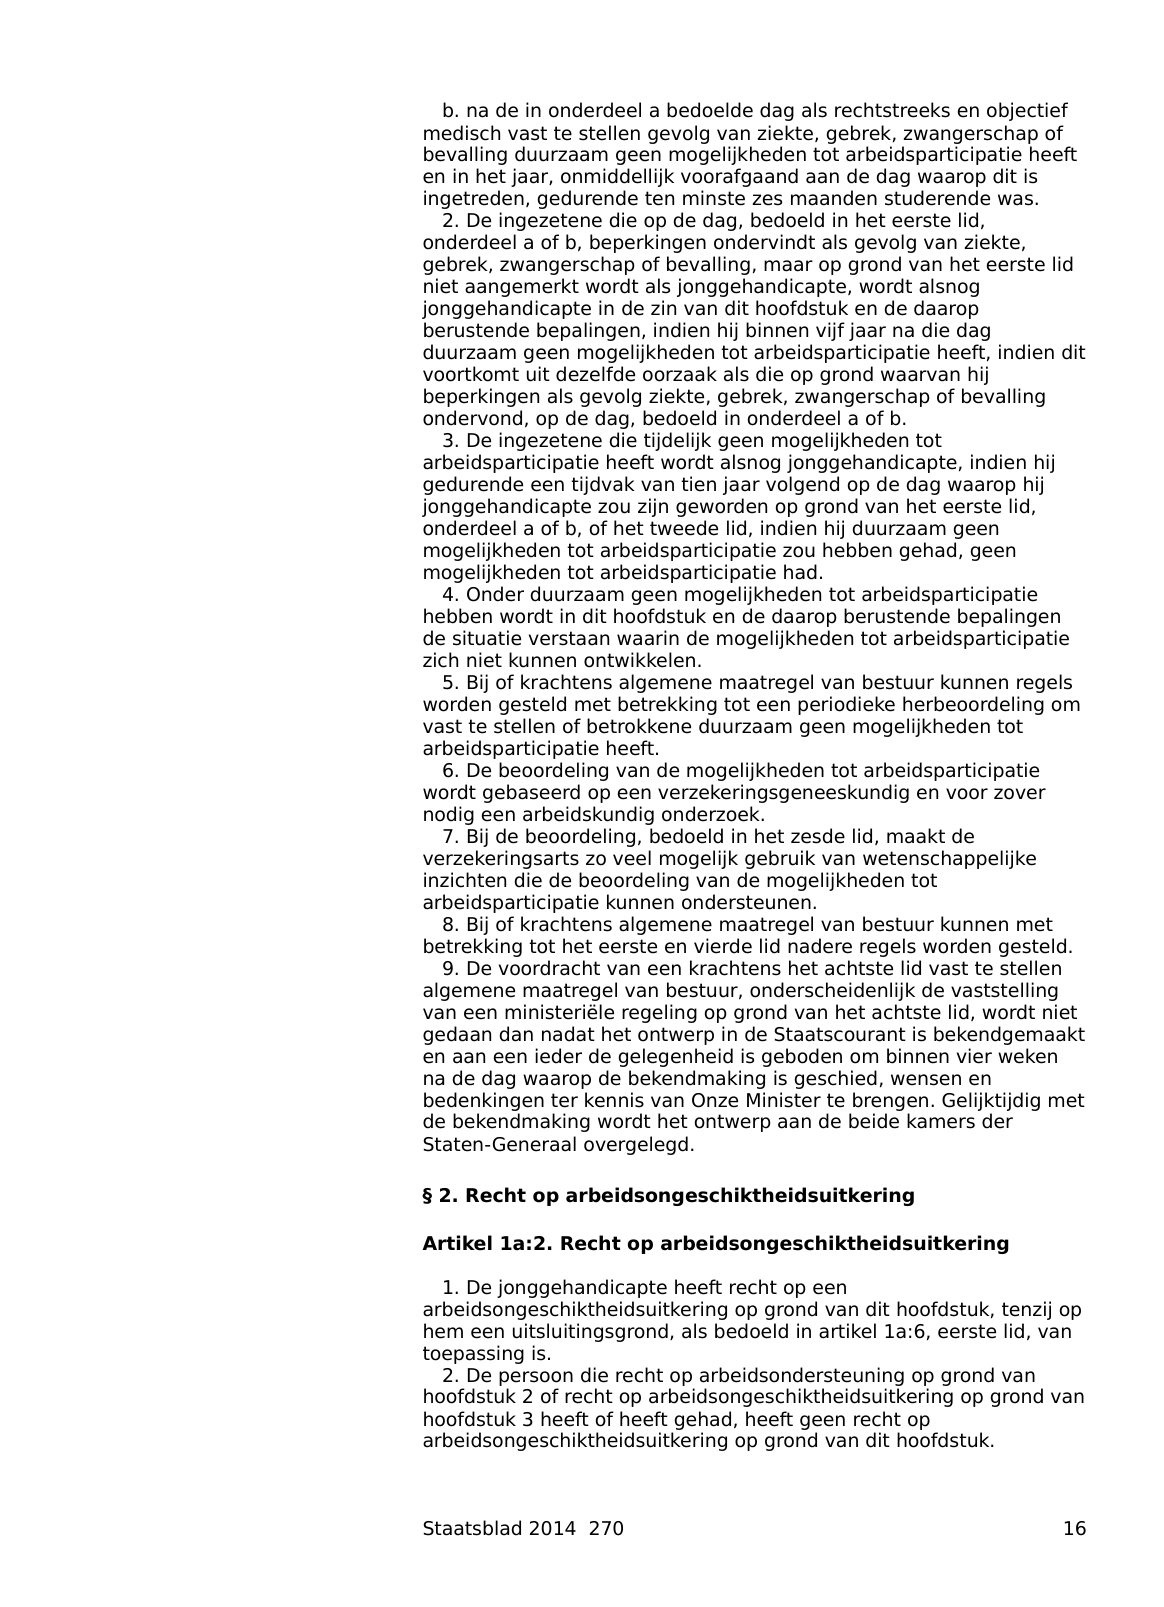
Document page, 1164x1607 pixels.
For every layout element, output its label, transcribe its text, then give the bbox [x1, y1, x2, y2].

text 2. De ingezetene die op de dag, bedoeld in het eerste lid, onderdeel a of b, beperkingen ondervindt als gevolg van ziekte, gebrek, zwangerschap of bevalling, maar op grond van het eerste lid niet aangemerkt wordt als jonggehandicapte, wordt alsnog jonggehandicapte in de zin van dit hoofdstuk en de daarop berustende bepalingen, indien hij binnen vijf jaar na die dag duurzaam geen mogelijkheden tot arbeidsparticipatie heeft, indien dit voortkomt uit dezelfde oorzaak als die op grond waarvan hij beperkingen als gevolg ziekte, gebrek, zwangerschap of bevalling ondervond, op de dag, bedoeld in onderdeel a of b. [422, 210, 1087, 430]
text 8. Bij of krachtens algemene maatregel van bestuur kunnen met betrekking tot het eerste en vierde lid nadere regels worden gesteld. [422, 914, 1087, 958]
subtitle Artikel 1a:2. Recht op arbeidsongeschiktheidsuitkering [422, 1232, 1087, 1254]
text 6. De beoordeling van de mogelijkheden tot arbeidsparticipatie wordt gebaseerd op een verzekeringsgeneeskundig en voor zover nodig een arbeidskundig onderzoek. [422, 760, 1087, 826]
text 4. Onder duurzaam geen mogelijkheden tot arbeidsparticipatie hebben wordt in dit hoofdstuk en de daarop berustende bepalingen de situatie verstaan waarin de mogelijkheden tot arbeidsparticipatie zich niet kunnen ontwikkelen. [422, 584, 1087, 672]
text 7. Bij de beoordeling, bedoeld in het zesde lid, maakt de verzekeringsarts zo veel mogelijk gebruik van wetenschappelijke inzichten die de beoordeling van de mogelijkheden tot arbeidsparticipatie kunnen ondersteunen. [422, 826, 1087, 914]
text b. na de in onderdeel a bedoelde dag als rechtstreeks en objectief medisch vast te stellen gevolg van ziekte, gebrek, zwangerschap of bevalling duurzaam geen mogelijkheden tot arbeidsparticipatie heeft en in het jaar, onmiddellijk voorafgaand aan de dag waarop dit is ingetreden, gedurende ten minste zes maanden studerende was. [422, 100, 1087, 210]
text 5. Bij of krachtens algemene maatregel van bestuur kunnen regels worden gesteld met betrekking tot een periodieke herbeoordeling om vast te stellen of betrokkene duurzaam geen mogelijkheden tot arbeidsparticipatie heeft. [422, 672, 1087, 760]
subtitle § 2. Recht op arbeidsongeschiktheidsuitkering [422, 1185, 1087, 1207]
text 3. De ingezetene die tijdelijk geen mogelijkheden tot arbeidsparticipatie heeft wordt alsnog jonggehandicapte, indien hij gedurende een tijdvak van tien jaar volgend op de dag waarop hij jonggehandicapte zou zijn geworden op grond van het eerste lid, onderdeel a of b, of het tweede lid, indien hij duurzaam geen mogelijkheden tot arbeidsparticipatie zou hebben gehad, geen mogelijkheden tot arbeidsparticipatie had. [422, 430, 1087, 584]
text 1. De jonggehandicapte heeft recht op een arbeidsongeschiktheidsuitkering op grond van dit hoofdstuk, tenzij op hem een uitsluitingsgrond, als bedoeld in artikel 1a:6, eerste lid, van toepassing is. [422, 1277, 1087, 1364]
text 2. De persoon die recht op arbeidsondersteuning op grond van hoofdstuk 2 of recht op arbeidsongeschiktheidsuitkering op grond van hoofdstuk 3 heeft of heeft gehad, heeft geen recht op arbeidsongeschiktheidsuitkering op grond van dit hoofdstuk. [422, 1364, 1087, 1452]
text 9. De voordracht van een krachtens het achtste lid vast te stellen algemene maatregel van bestuur, onderscheidenlijk de vaststelling van een ministeriële regeling op grond van het achtste lid, wordt niet gedaan dan nadat het ontwerp in de Staatscourant is bekendgemaakt en aan een ieder de gelegenheid is geboden om binnen vier weken na de dag waarop de bekendmaking is geschied, wensen en bedenkingen ter kennis van Onze Minister te brengen. Gelijktijdig met de bekendmaking wordt het ontwerp aan de beide kamers der Staten-Generaal overgelegd. [422, 958, 1087, 1155]
